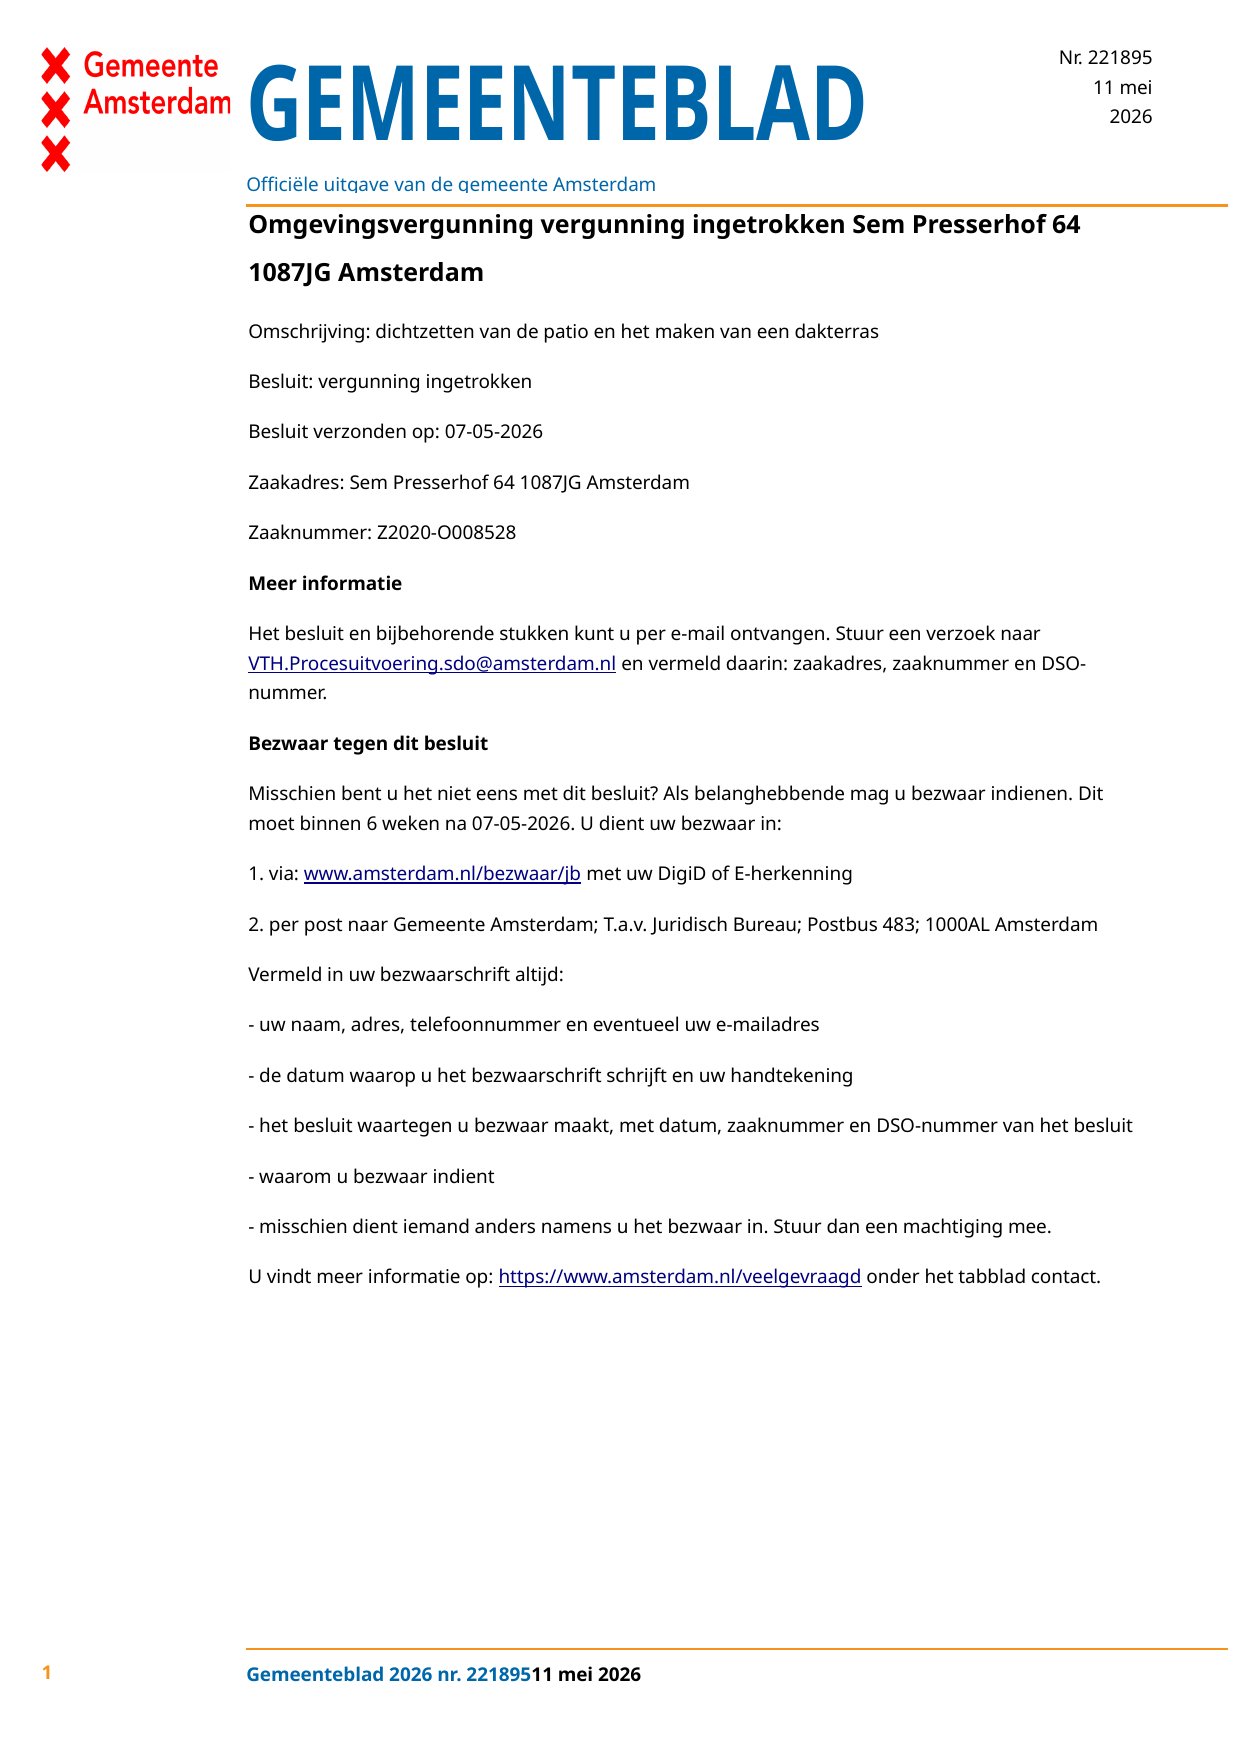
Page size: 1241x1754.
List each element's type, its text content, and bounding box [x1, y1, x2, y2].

text U vindt meer informatie op: https://www.amsterdam.nl/veelgevraagd onder het tabblad contact. [248, 1264, 1152, 1289]
text - waarom u bezwaar indient [248, 1163, 1152, 1189]
text Zaaknummer: Z2020-O008528 [248, 519, 1152, 545]
text Besluit: vergunning ingetrokken [248, 368, 1152, 394]
text 1. via: www.amsterdam.nl/bezwaar/jb met uw DigiD of E-herkenning [248, 860, 1152, 886]
text Omschrijving: dichtzetten van de patio en het maken van een dakterras [248, 318, 1152, 344]
text Bezwaar tegen dit besluit [248, 730, 1152, 756]
text - misschien dient iemand anders namens u het bezwaar in. Stuur dan een machtiging mee. [248, 1213, 1152, 1239]
text Zaakadres: Sem Presserhof 64 1087JG Amsterdam [248, 469, 1152, 495]
text Vermeld in uw bezwaarschrift altijd: [248, 961, 1152, 987]
text Het besluit en bijbehorende stukken kunt u per e-mail ontvangen. Stuur een verzoek naar VTH.Procesuitvoering.sdo@amsterdam.nl en vermeld daarin: zaakadres, zaaknummer en DSO-nummer. [248, 620, 1152, 705]
text 2. per post naar Gemeente Amsterdam; T.a.v. Juridisch Bureau; Postbus 483; 1000AL Amsterdam [248, 911, 1152, 937]
text - het besluit waartegen u bezwaar maakt, met datum, zaaknummer en DSO-nummer van het besluit [248, 1112, 1152, 1138]
picture [41, 47, 231, 172]
text Besluit verzonden op: 07-05-2026 [248, 419, 1152, 444]
text Meer informatie [248, 570, 1152, 596]
text - de datum waarop u het bezwaarschrift schrijft en uw handtekening [248, 1062, 1152, 1088]
text Misschien bent u het niet eens met dit besluit? Als belanghebbende mag u bezwaar indienen. Dit moet binnen 6 weken na 07-05-2026. U dient uw bezwaar in: [248, 780, 1152, 836]
text Omgevingsvergunning vergunning ingetrokken Sem Presserhof 64 1087JG Amsterdam [248, 207, 1152, 288]
text - uw naam, adres, telefoonnummer en eventueel uw e-mailadres [248, 1012, 1152, 1037]
